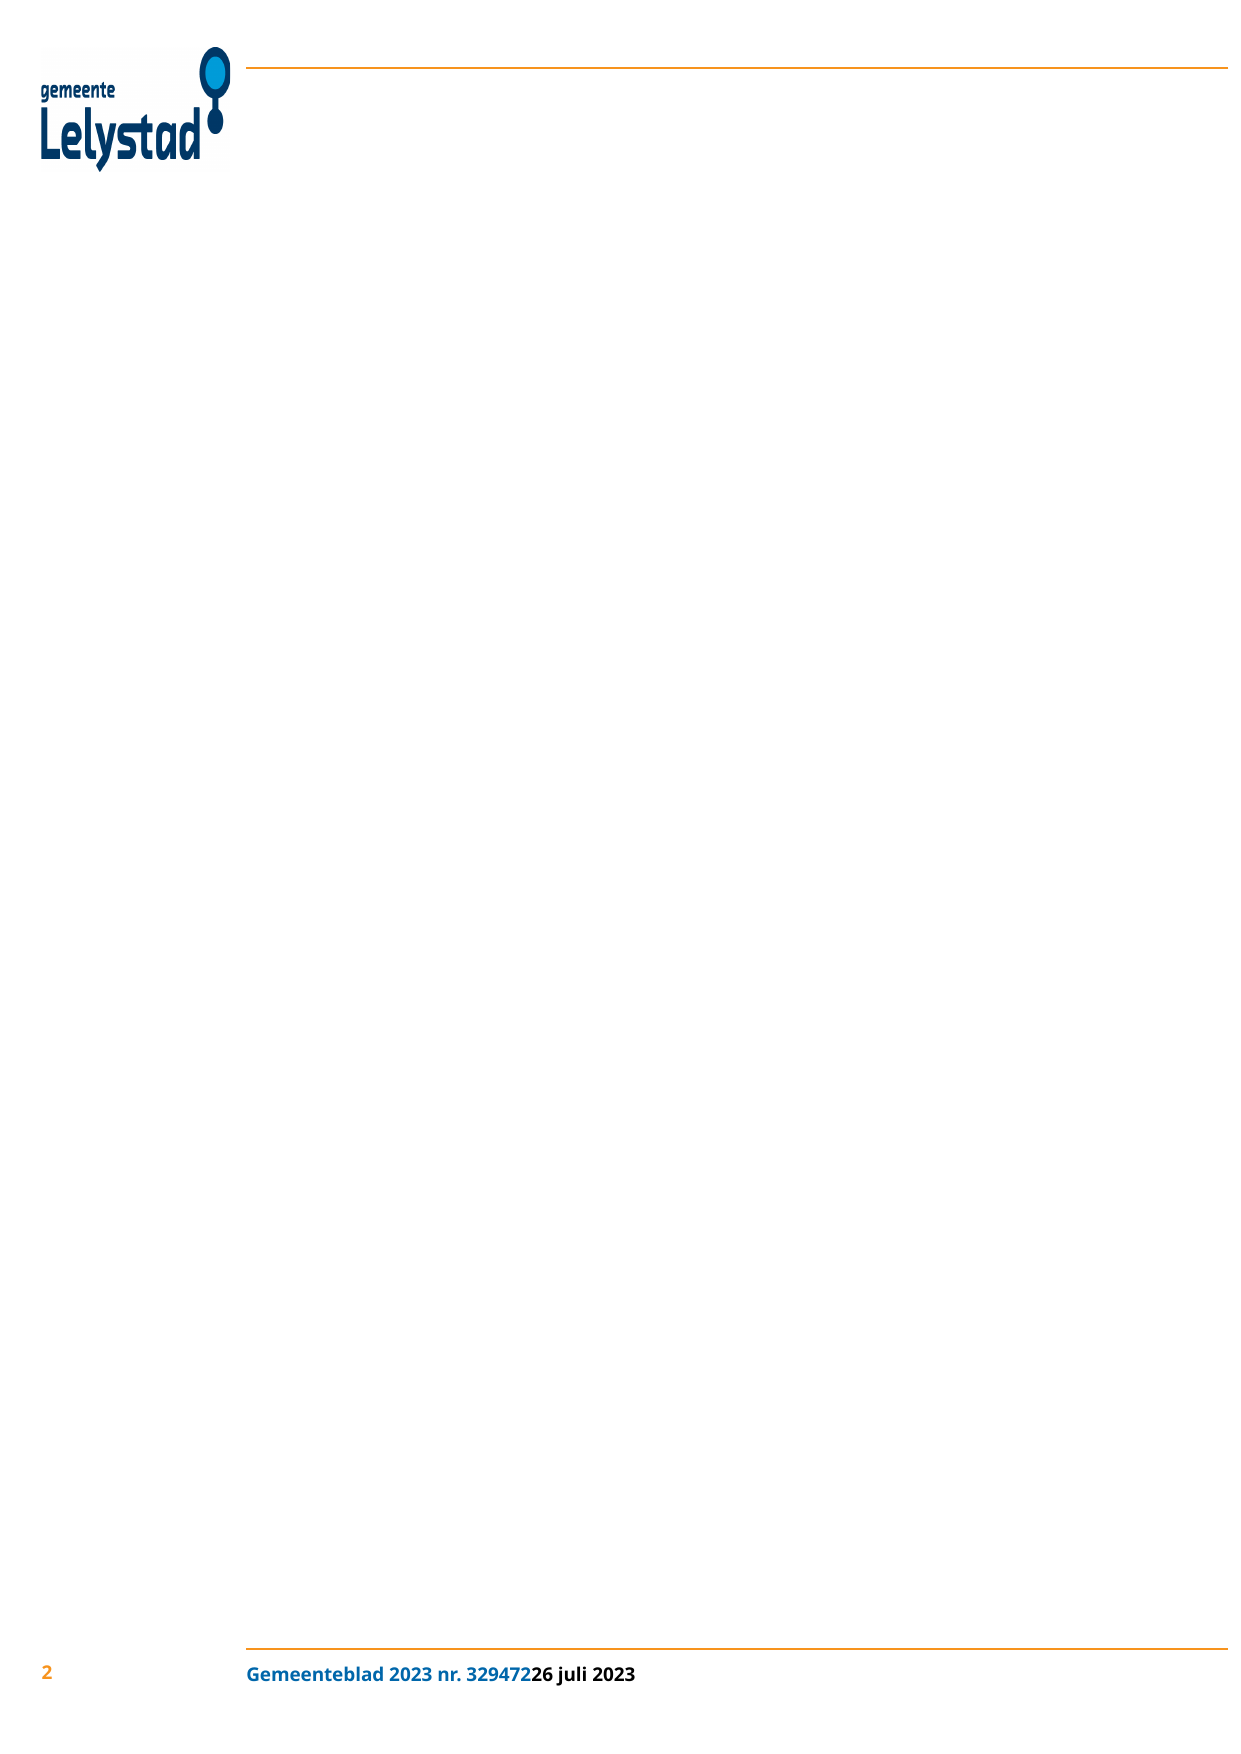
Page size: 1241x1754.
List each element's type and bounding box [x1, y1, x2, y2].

picture [41, 47, 231, 172]
